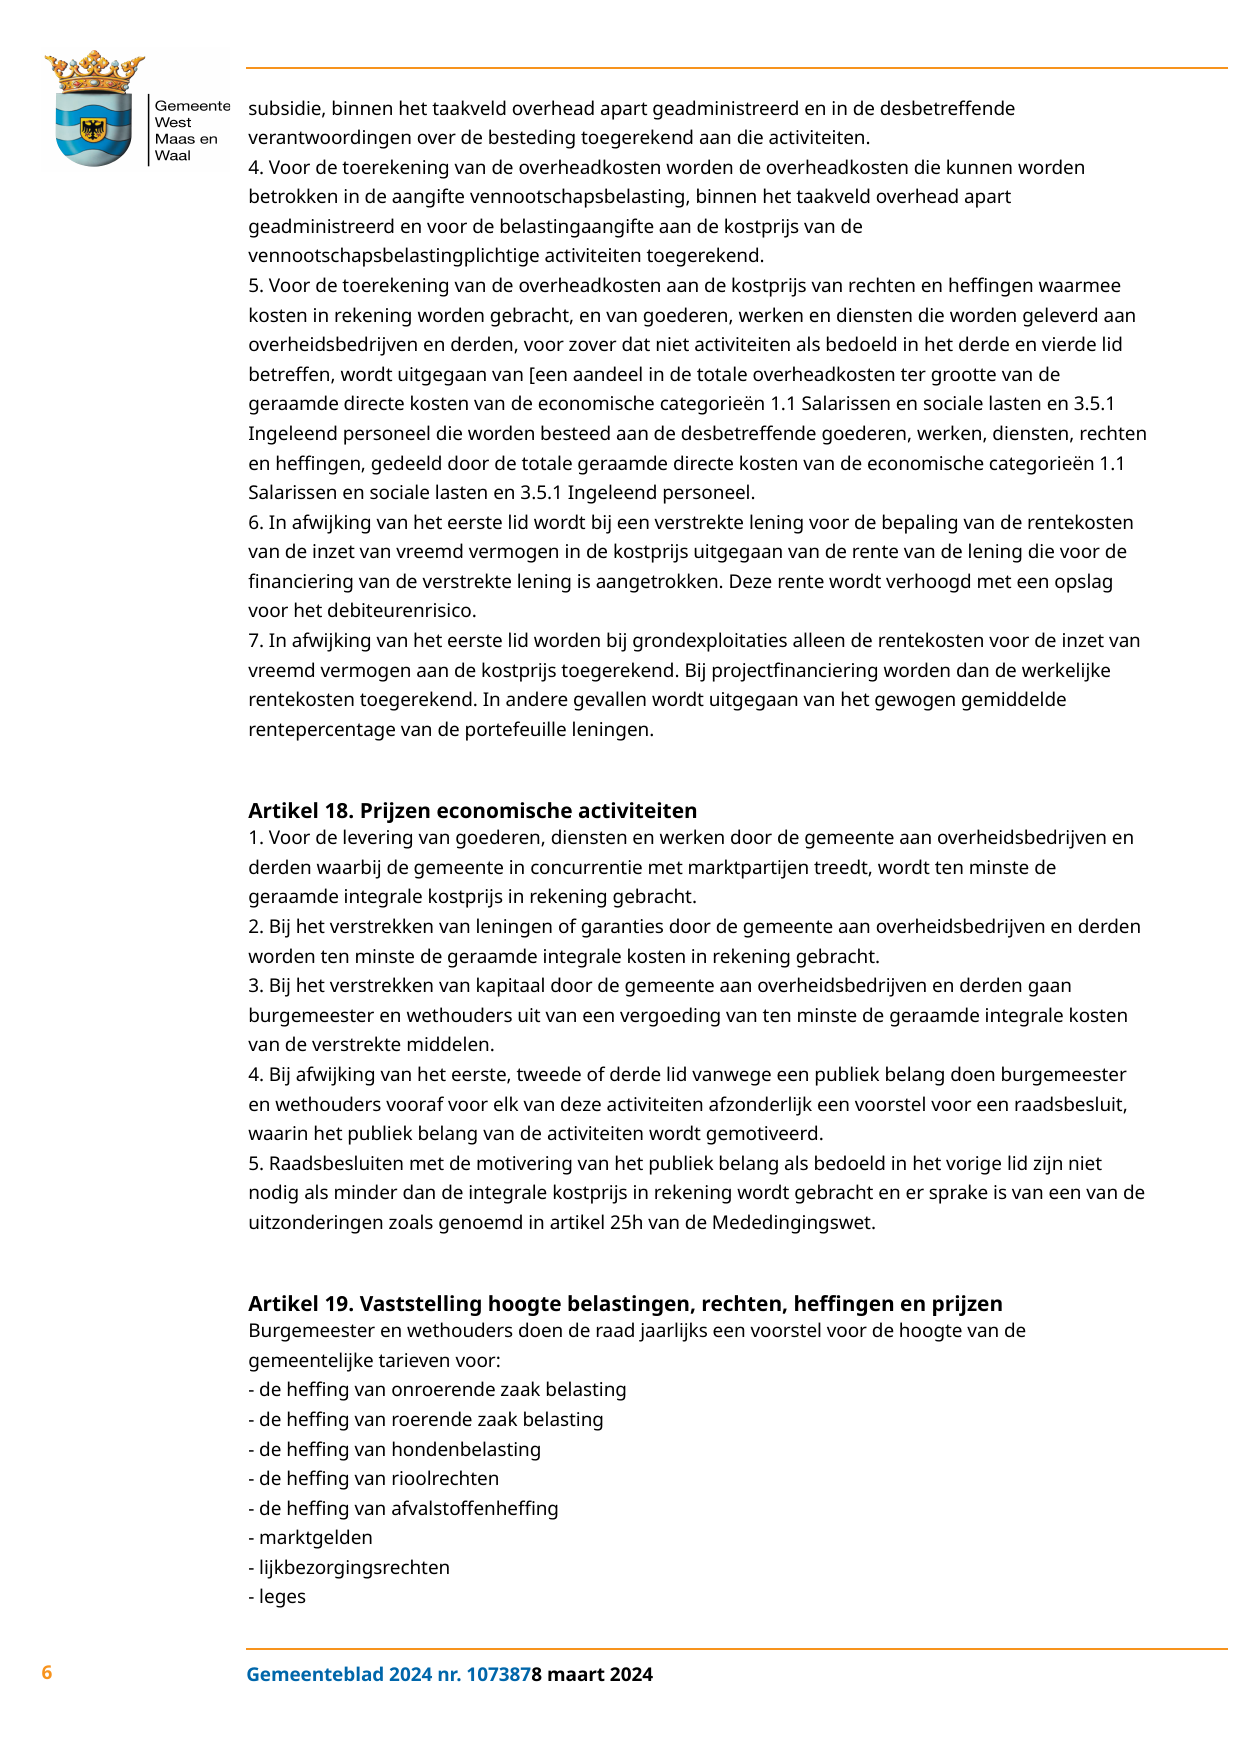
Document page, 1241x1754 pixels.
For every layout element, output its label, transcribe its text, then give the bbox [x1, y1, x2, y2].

text Artikel 19. Vaststelling hoogte belastingen, rechten, heffingen en prijzen [248, 1289, 1152, 1317]
text 3. Bij het verstrekken van kapitaal door de gemeente aan overheidsbedrijven en derden gaan burgemeester en wethouders uit van een vergoeding van ten minste de geraamde integrale kosten van de verstrekte middelen. [248, 972, 1152, 1057]
text Artikel 18. Prijzen economische activiteiten [248, 796, 1152, 824]
text 5. Raadsbesluiten met de motivering van het publiek belang als bedoeld in het vorige lid zijn niet nodig als minder dan de integrale kostprijs in rekening wordt gebracht en er sprake is van een van de uitzonderingen zoals genoemd in artikel 25h van de Mededingingswet. [248, 1150, 1152, 1235]
text 4. Voor de toerekening van de overheadkosten worden de overheadkosten die kunnen worden betrokken in de aangifte vennootschapsbelasting, binnen het taakveld overhead apart geadministreerd en voor de belastingaangifte aan de kostprijs van de vennootschapsbelastingplichtige activiteiten toegerekend. [248, 154, 1152, 268]
text 2. Bij het verstrekken van leningen of garanties door de gemeente aan overheidsbedrijven en derden worden ten minste de geraamde integrale kosten in rekening gebracht. [248, 913, 1152, 968]
picture [41, 47, 231, 172]
text 5. Voor de toerekening van de overheadkosten aan de kostprijs van rechten en heffingen waarmee kosten in rekening worden gebracht, en van goederen, werken en diensten die worden geleverd aan overheidsbedrijven en derden, voor zover dat niet activiteiten als bedoeld in het derde en vierde lid betreffen, wordt uitgegaan van [een aandeel in de totale overheadkosten ter grootte van de geraamde directe kosten van de economische categorieën 1.1 Salarissen en sociale lasten en 3.5.1 Ingeleend personeel die worden besteed aan de desbetreffende goederen, werken, diensten, rechten en heffingen, gedeeld door de totale geraamde directe kosten van de economische categorieën 1.1 Salarissen en sociale lasten en 3.5.1 Ingeleend personeel. [248, 272, 1152, 505]
text - de heffing van rioolrechten [248, 1465, 1152, 1491]
text - de heffing van hondenbelasting [248, 1436, 1152, 1462]
text - de heffing van roerende zaak belasting [248, 1406, 1152, 1432]
text - de heffing van onroerende zaak belasting [248, 1377, 1152, 1402]
text subsidie, binnen het taakveld overhead apart geadministreerd en in de desbetreffende verantwoordingen over de besteding toegerekend aan die activiteiten. [248, 95, 1152, 150]
text - leges [248, 1584, 1152, 1609]
text 1. Voor de levering van goederen, diensten en werken door de gemeente aan overheidsbedrijven en derden waarbij de gemeente in concurrentie met marktpartijen treedt, wordt ten minste de geraamde integrale kostprijs in rekening gebracht. [248, 824, 1152, 909]
text 6. In afwijking van het eerste lid wordt bij een verstrekte lening voor de bepaling van de rentekosten van de inzet van vreemd vermogen in de kostprijs uitgegaan van de rente van de lening die voor de financiering van de verstrekte lening is aangetrokken. Deze rente wordt verhoogd met een opslag voor het debiteurenrisico. [248, 509, 1152, 623]
text - de heffing van afvalstoffenheffing [248, 1495, 1152, 1521]
text Burgemeester en wethouders doen de raad jaarlijks een voorstel voor de hoogte van de gemeentelijke tarieven voor: [248, 1317, 1152, 1373]
text - lijkbezorgingsrechten [248, 1554, 1152, 1580]
text 7. In afwijking van het eerste lid worden bij grondexploitaties alleen de rentekosten voor de inzet van vreemd vermogen aan de kostprijs toegerekend. Bij projectfinanciering worden dan de werkelijke rentekosten toegerekend. In andere gevallen wordt uitgegaan van het gewogen gemiddelde rentepercentage van de portefeuille leningen. [248, 627, 1152, 742]
text - marktgelden [248, 1524, 1152, 1550]
text 4. Bij afwijking van het eerste, tweede of derde lid vanwege een publiek belang doen burgemeester en wethouders vooraf voor elk van deze activiteiten afzonderlijk een voorstel voor een raadsbesluit, waarin het publiek belang van de activiteiten wordt gemotiveerd. [248, 1061, 1152, 1146]
